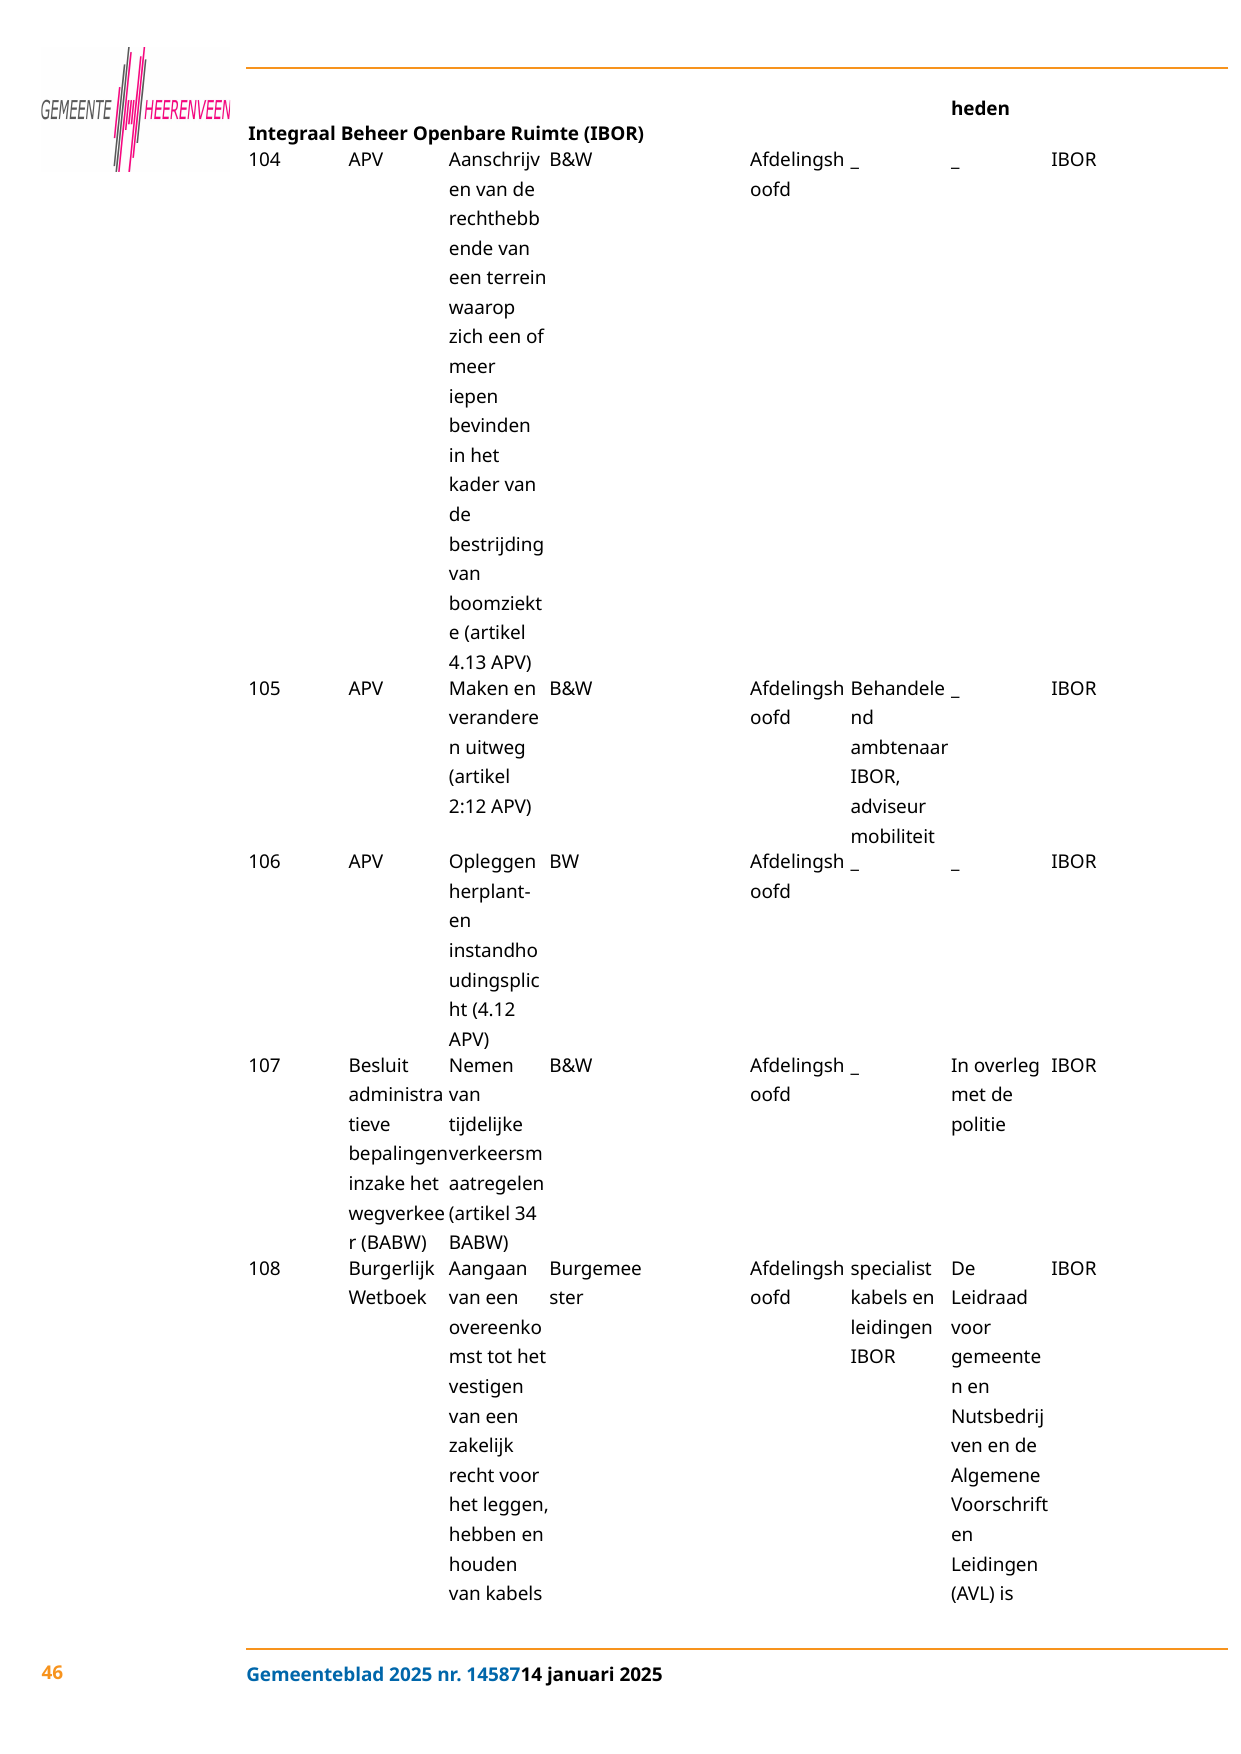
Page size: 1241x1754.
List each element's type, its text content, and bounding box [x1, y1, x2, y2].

table_cell IBOR [1051, 1052, 1152, 1255]
table_cell Afdelingshoofd [750, 849, 850, 1052]
table_cell [650, 849, 750, 1052]
table_cell Burgemeester [549, 1255, 649, 1606]
table_cell B&W [549, 1052, 649, 1255]
table_cell Maken en veranderen uitweg (artikel 2:12 APV) [449, 675, 549, 848]
table_cell Besluit administratieve bepalingen inzake het wegverkeer (BABW) [348, 1052, 449, 1255]
table_cell IBOR [1051, 1255, 1152, 1606]
table_cell Aangaan van een overeenkomst tot het vestigen van een zakelijk recht voor het leggen, hebben en houden van kabels [449, 1255, 549, 1606]
table_cell Integraal Beheer Openbare Ruimte (IBOR) [248, 121, 1152, 146]
table_cell [650, 1255, 750, 1606]
table_cell 104 [248, 146, 348, 675]
table_cell APV [348, 146, 449, 675]
table_cell 106 [248, 849, 348, 1052]
table_cell De Leidraad voor gemeenten en Nutsbedrijven en de Algemene Voorschriften Leidingen (AVL) is [951, 1255, 1051, 1606]
table_cell specialist kabels en leidingen IBOR [850, 1255, 951, 1606]
table_cell [650, 1052, 750, 1255]
table_header [750, 95, 850, 121]
table_cell _ [951, 849, 1051, 1052]
table_cell Afdelingshoofd [750, 146, 850, 675]
table_cell Aanschrijven van de rechthebbende van een terrein waarop zich een of meer iepen bevinden in het kader van de bestrijding van boomziekte (artikel 4.13 APV) [449, 146, 549, 675]
table_cell [650, 675, 750, 848]
table_cell _ [850, 146, 951, 675]
table_header [248, 95, 348, 121]
table_cell _ [850, 1052, 951, 1255]
table_cell Afdelingshoofd [750, 675, 850, 848]
table_cell B&W [549, 146, 649, 675]
table_cell _ [850, 849, 951, 1052]
table_cell _ [951, 146, 1051, 675]
table_header [1051, 95, 1152, 121]
table_cell APV [348, 675, 449, 848]
table_cell BW [549, 849, 649, 1052]
table_header [850, 95, 951, 121]
table_cell In overleg met de politie [951, 1052, 1051, 1255]
table_cell 105 [248, 675, 348, 848]
table_cell Afdelingshoofd [750, 1052, 850, 1255]
table_cell Burgerlijk Wetboek [348, 1255, 449, 1606]
table_header heden [951, 95, 1051, 121]
table_header [348, 95, 449, 121]
table_cell IBOR [1051, 675, 1152, 848]
table_cell IBOR [1051, 849, 1152, 1052]
table_cell IBOR [1051, 146, 1152, 675]
table_cell APV [348, 849, 449, 1052]
table_header [650, 95, 750, 121]
table_cell _ [951, 675, 1051, 848]
table_header [449, 95, 549, 121]
table_cell B&W [549, 675, 649, 848]
picture [41, 47, 231, 172]
table_cell Opleggen herplant- en instandhoudingsplicht (4.12 APV) [449, 849, 549, 1052]
table_cell 108 [248, 1255, 348, 1606]
table_cell Nemen van tijdelijke verkeersmaatregelen (artikel 34 BABW) [449, 1052, 549, 1255]
table_cell 107 [248, 1052, 348, 1255]
table_cell Behandelend ambtenaar IBOR, adviseur mobiliteit [850, 675, 951, 848]
table_cell Afdelingshoofd [750, 1255, 850, 1606]
table_cell [650, 146, 750, 675]
table_header [549, 95, 649, 121]
